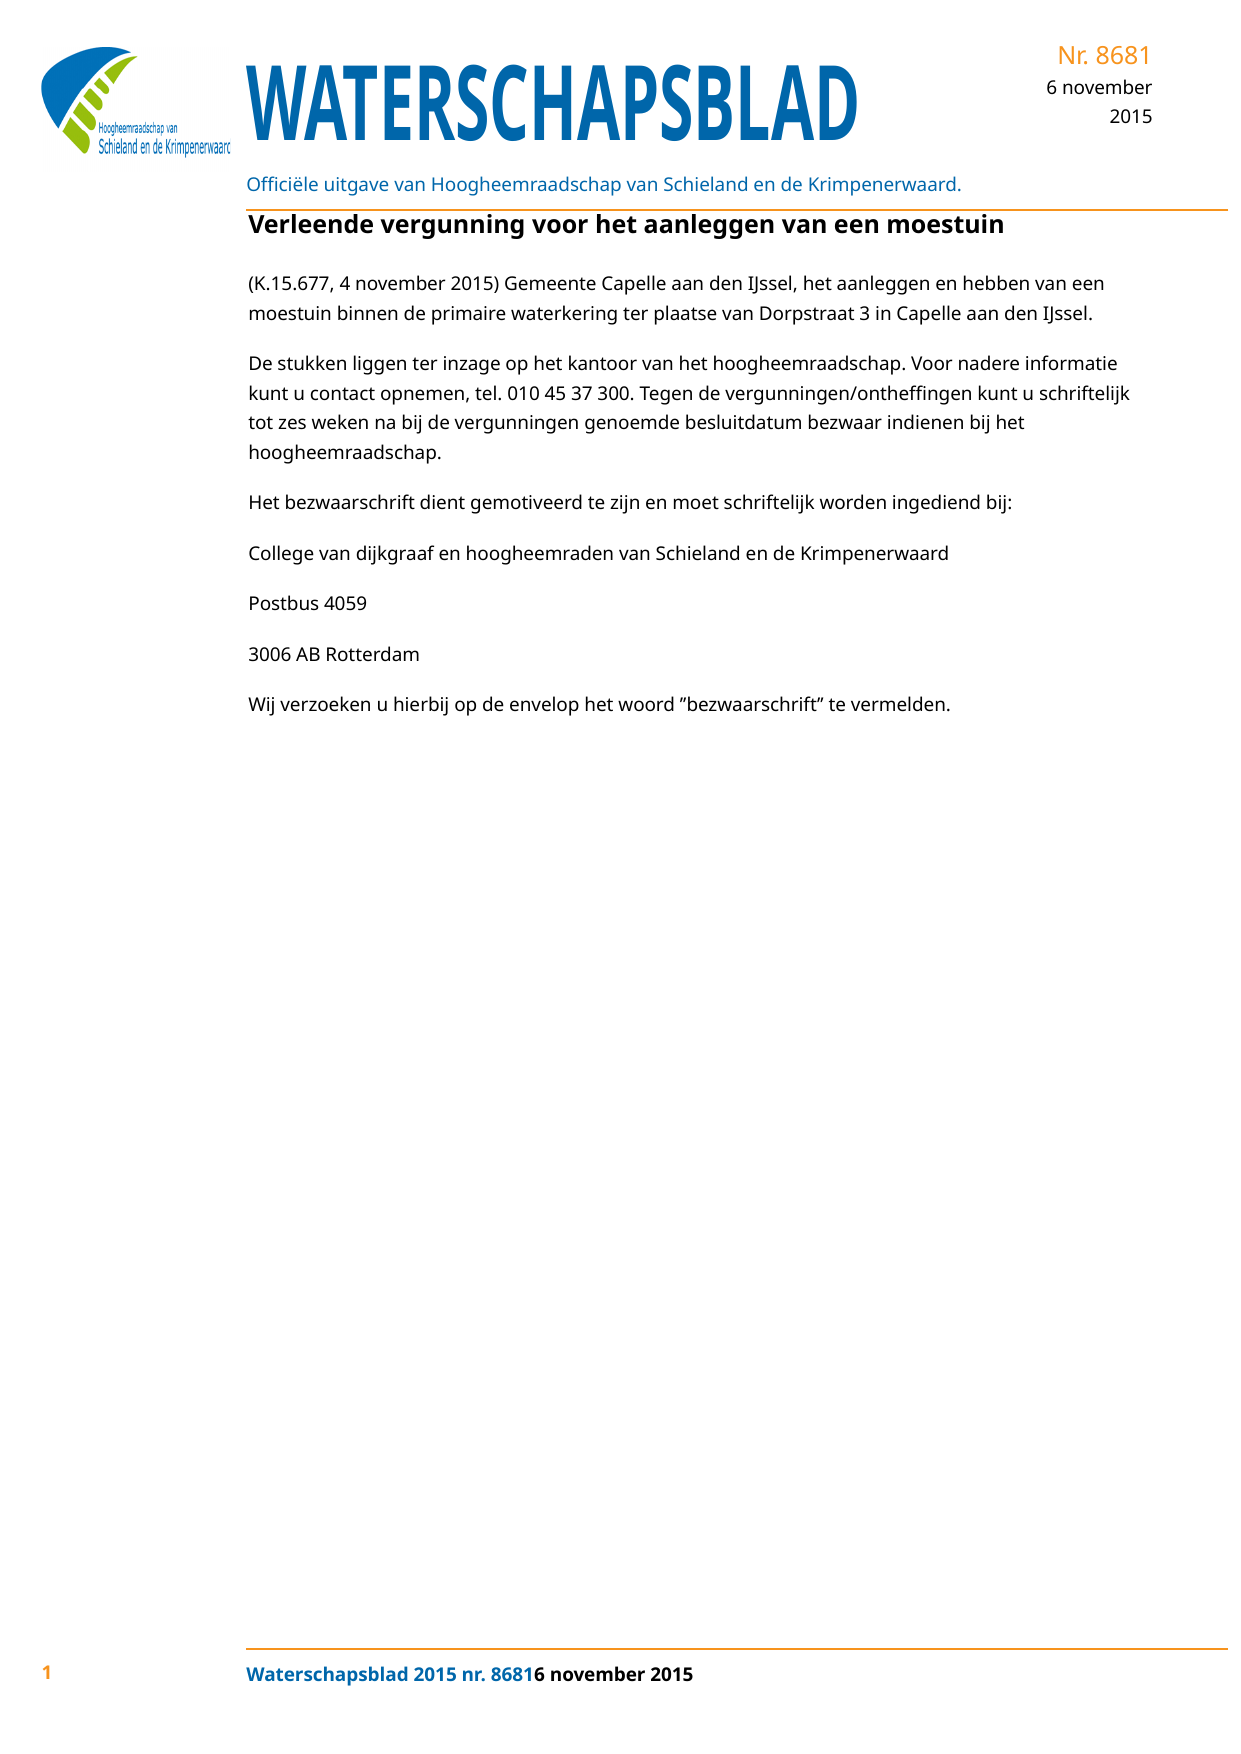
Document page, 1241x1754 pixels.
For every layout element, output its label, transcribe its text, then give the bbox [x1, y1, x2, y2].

picture [41, 47, 231, 172]
text Verleende vergunning voor het aanleggen van een moestuin [248, 211, 1152, 241]
text Het bezwaarschrift dient gemotiveerd te zijn en moet schriftelijk worden ingediend bij: [248, 489, 1152, 515]
text Wij verzoeken u hierbij op de envelop het woord ’’bezwaarschrift’’ te vermelden. [248, 691, 1152, 717]
text 3006 AB Rotterdam [248, 641, 1152, 666]
text College van dijkgraaf en hoogheemraden van Schieland en de Krimpenerwaard [248, 540, 1152, 566]
text De stukken liggen ter inzage op het kantoor van het hoogheemraadschap. Voor nadere informatie kunt u contact opnemen, tel. 010 45 37 300. Tegen de vergunningen/ontheffingen kunt u schriftelijk tot zes weken na bij de vergunningen genoemde besluitdatum bezwaar indienen bij het hoogheemraadschap. [248, 350, 1152, 465]
text (K.15.677, 4 november 2015) Gemeente Capelle aan den IJssel, het aanleggen en hebben van een moestuin binnen de primaire waterkering ter plaatse van Dorpstraat 3 in Capelle aan den IJssel. [248, 270, 1152, 326]
text Postbus 4059 [248, 590, 1152, 616]
